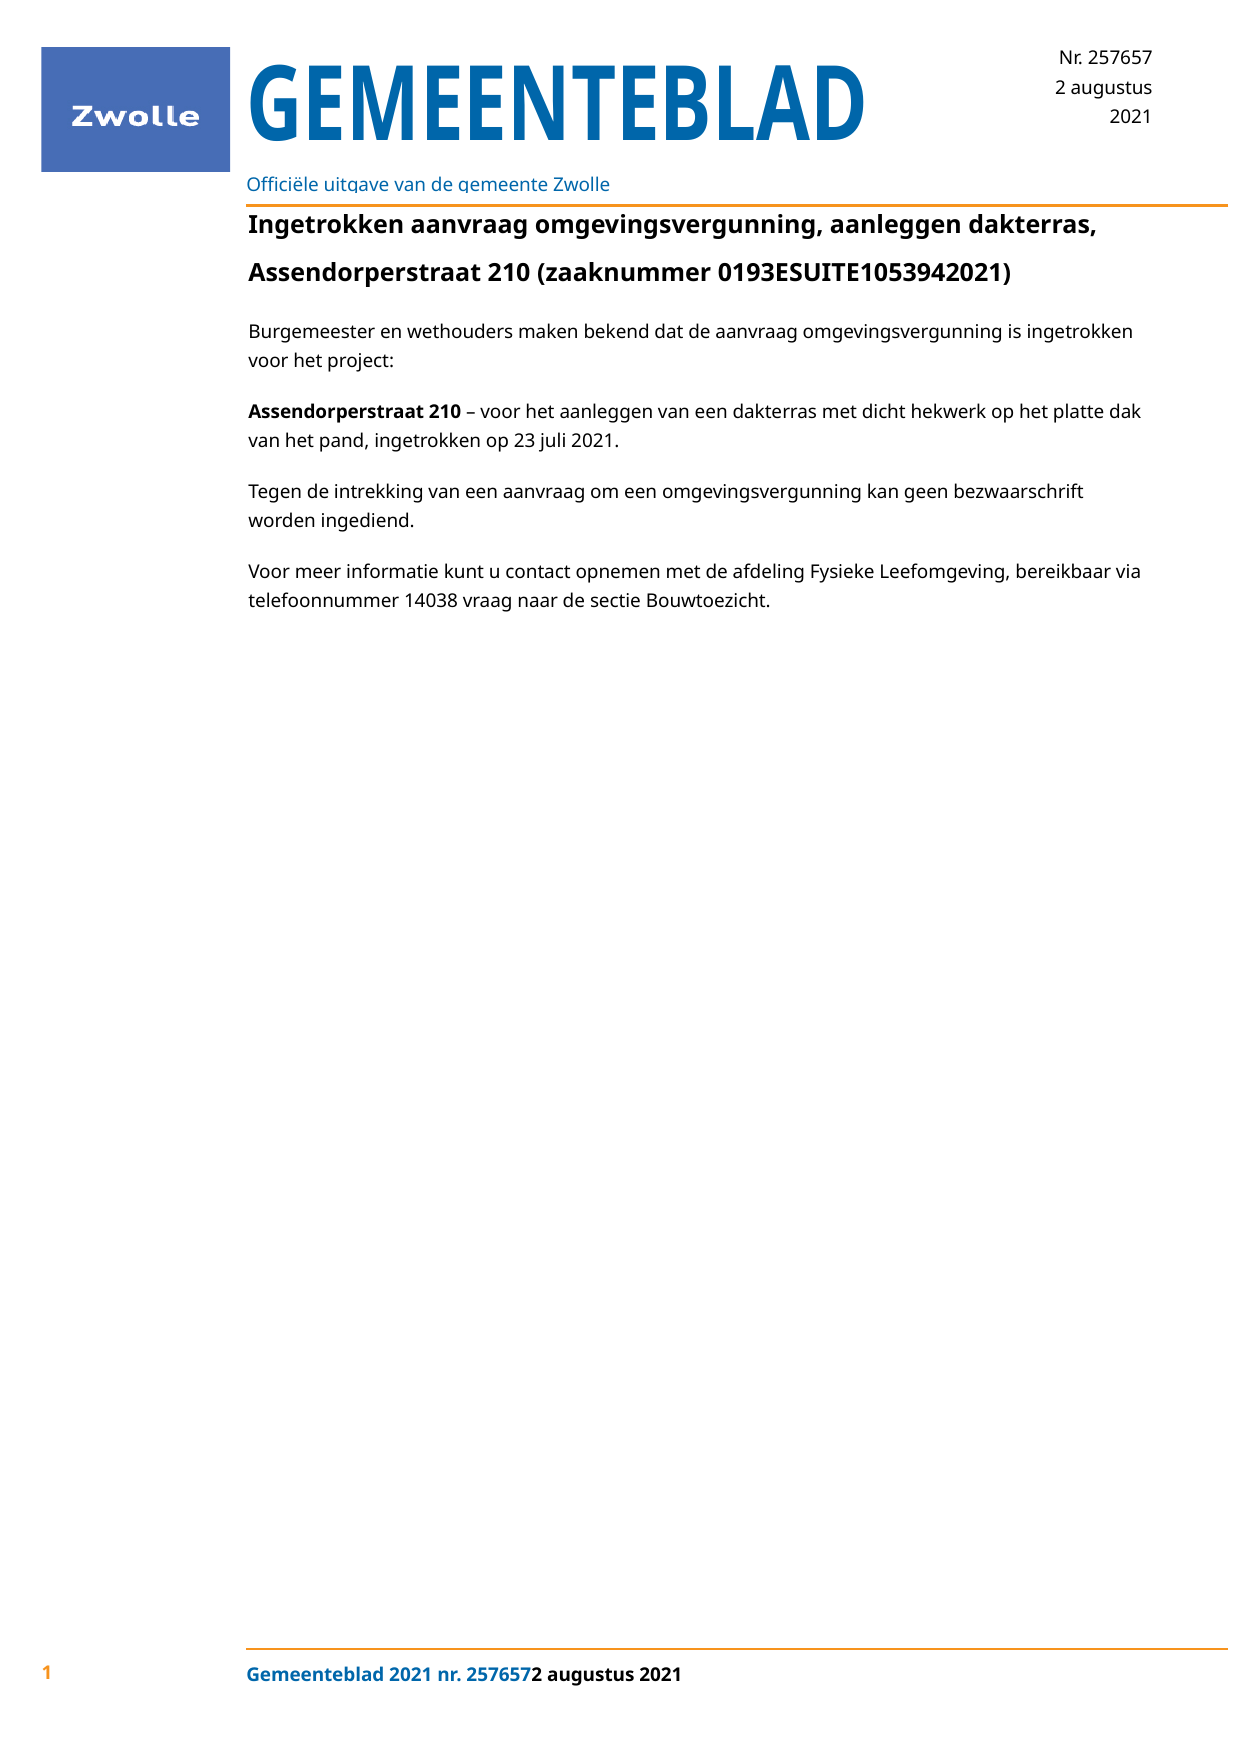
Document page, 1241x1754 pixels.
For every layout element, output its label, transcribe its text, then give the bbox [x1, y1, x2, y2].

picture [41, 47, 231, 172]
text Ingetrokken aanvraag omgevingsvergunning, aanleggen dakterras, Assendorperstraat 210 (zaaknummer 0193ESUITE1053942021) [248, 207, 1152, 288]
text Voor meer informatie kunt u contact opnemen met de afdeling Fysieke Leefomgeving, bereikbaar via telefoonnummer 14038 vraag naar de sectie Bouwtoezicht. [248, 558, 1152, 613]
text Burgemeester en wethouders maken bekend dat de aanvraag omgevingsvergunning is ingetrokken voor het project: [248, 318, 1152, 373]
text Tegen de intrekking van een aanvraag om een omgevingsvergunning kan geen bezwaarschrift worden ingediend. [248, 478, 1152, 533]
text Assendorperstraat 210 – voor het aanleggen van een dakterras met dicht hekwerk op het platte dak van het pand, ingetrokken op 23 juli 2021. [248, 398, 1152, 453]
